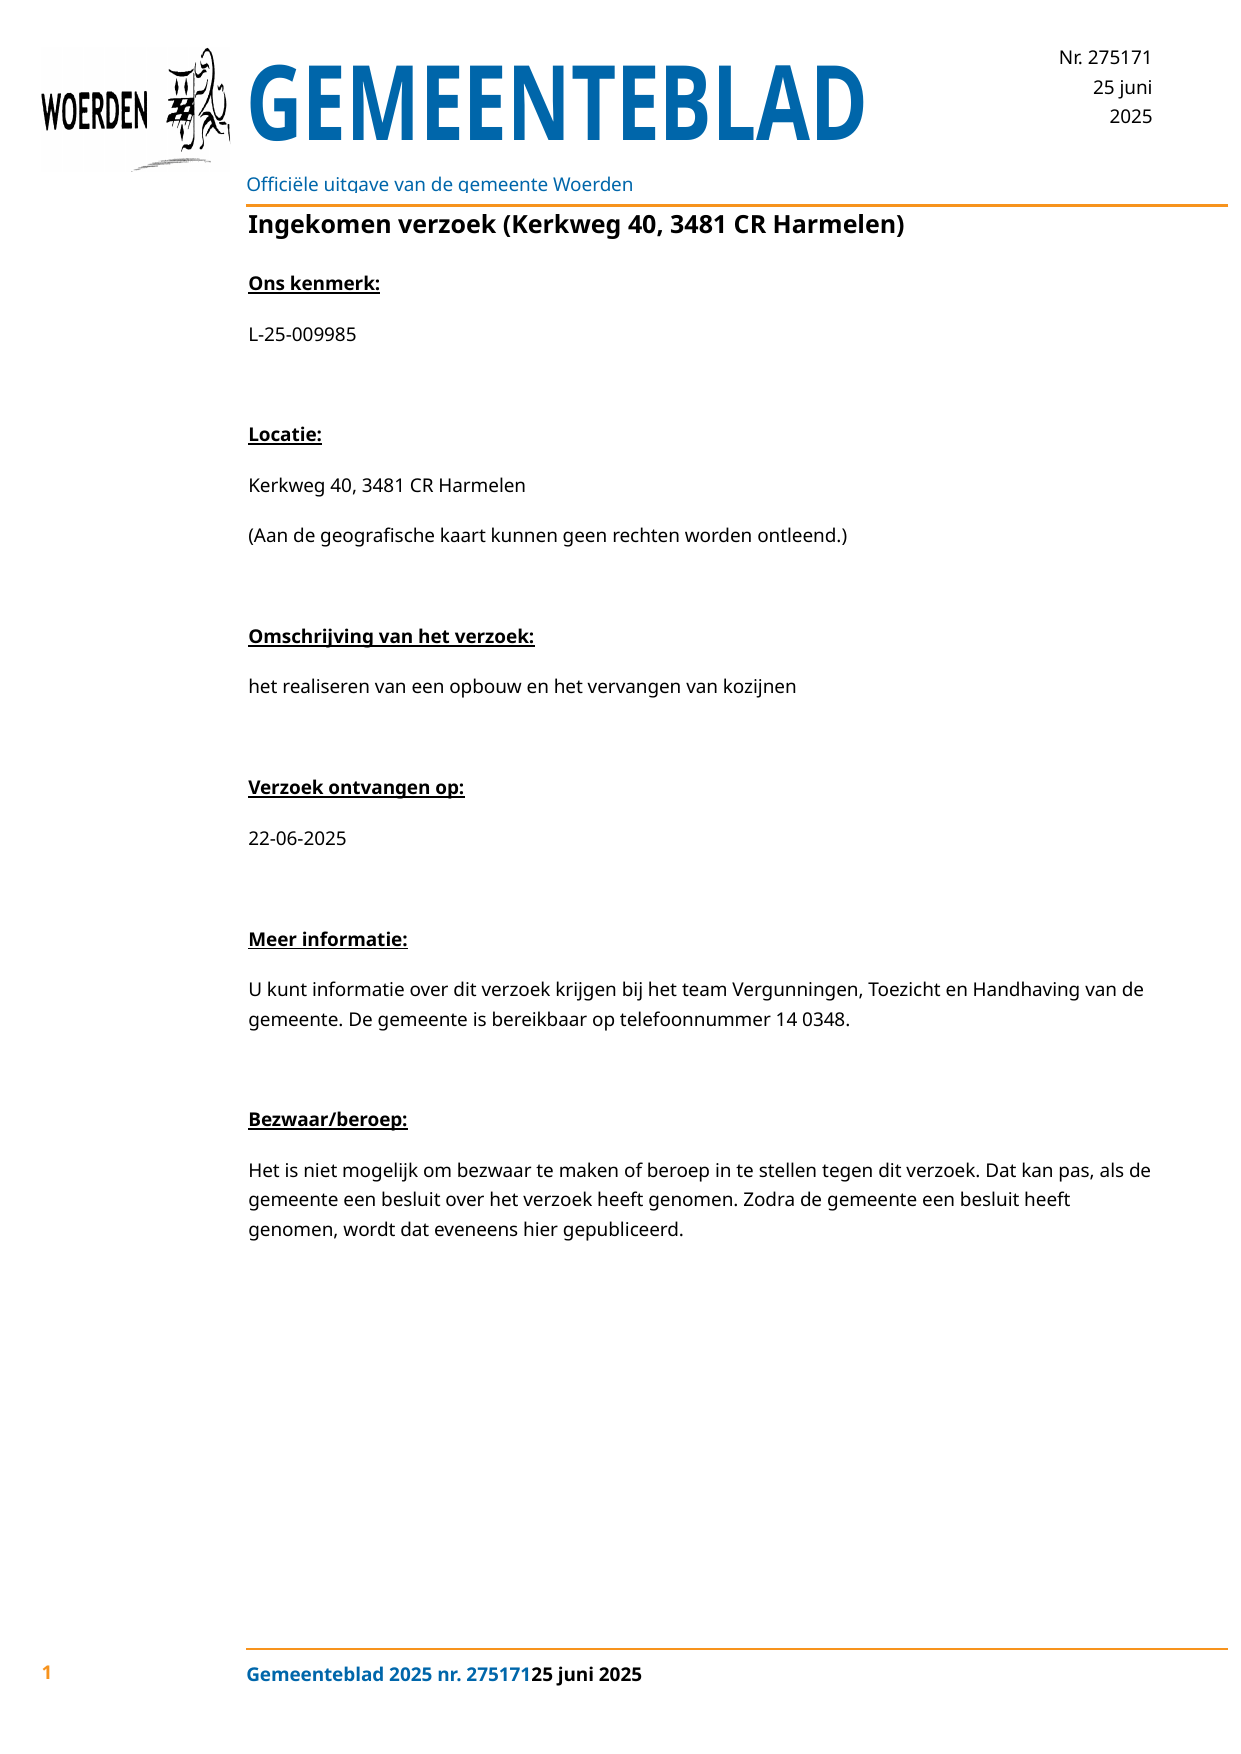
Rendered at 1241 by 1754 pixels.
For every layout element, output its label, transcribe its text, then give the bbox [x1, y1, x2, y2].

text (Aan de geografische kaart kunnen geen rechten worden ontleend.) [248, 522, 1152, 548]
text Het is niet mogelijk om bezwaar te maken of beroep in te stellen tegen dit verzoek. Dat kan pas, als de gemeente een besluit over het verzoek heeft genomen. Zodra de gemeente een besluit heeft genomen, wordt dat eveneens hier gepubliceerd. [248, 1157, 1152, 1242]
text het realiseren van een opbouw en het vervangen van kozijnen [248, 674, 1152, 699]
text Meer informatie: [248, 926, 1152, 951]
picture [41, 47, 231, 172]
text 22-06-2025 [248, 825, 1152, 851]
text L-25-009985 [248, 321, 1152, 346]
text Ons kenmerk: [248, 270, 1152, 296]
text Bezwaar/beroep: [248, 1107, 1152, 1132]
text U kunt informatie over dit verzoek krijgen bij het team Vergunningen, Toezicht en Handhaving van de gemeente. De gemeente is bereikbaar op telefoonnummer 14 0348. [248, 976, 1152, 1031]
text Ingekomen verzoek (Kerkweg 40, 3481 CR Harmelen) [248, 207, 1152, 241]
text Verzoek ontvangen op: [248, 774, 1152, 800]
text Kerkweg 40, 3481 CR Harmelen [248, 472, 1152, 498]
text Omschrijving van het verzoek: [248, 623, 1152, 649]
text Locatie: [248, 422, 1152, 447]
